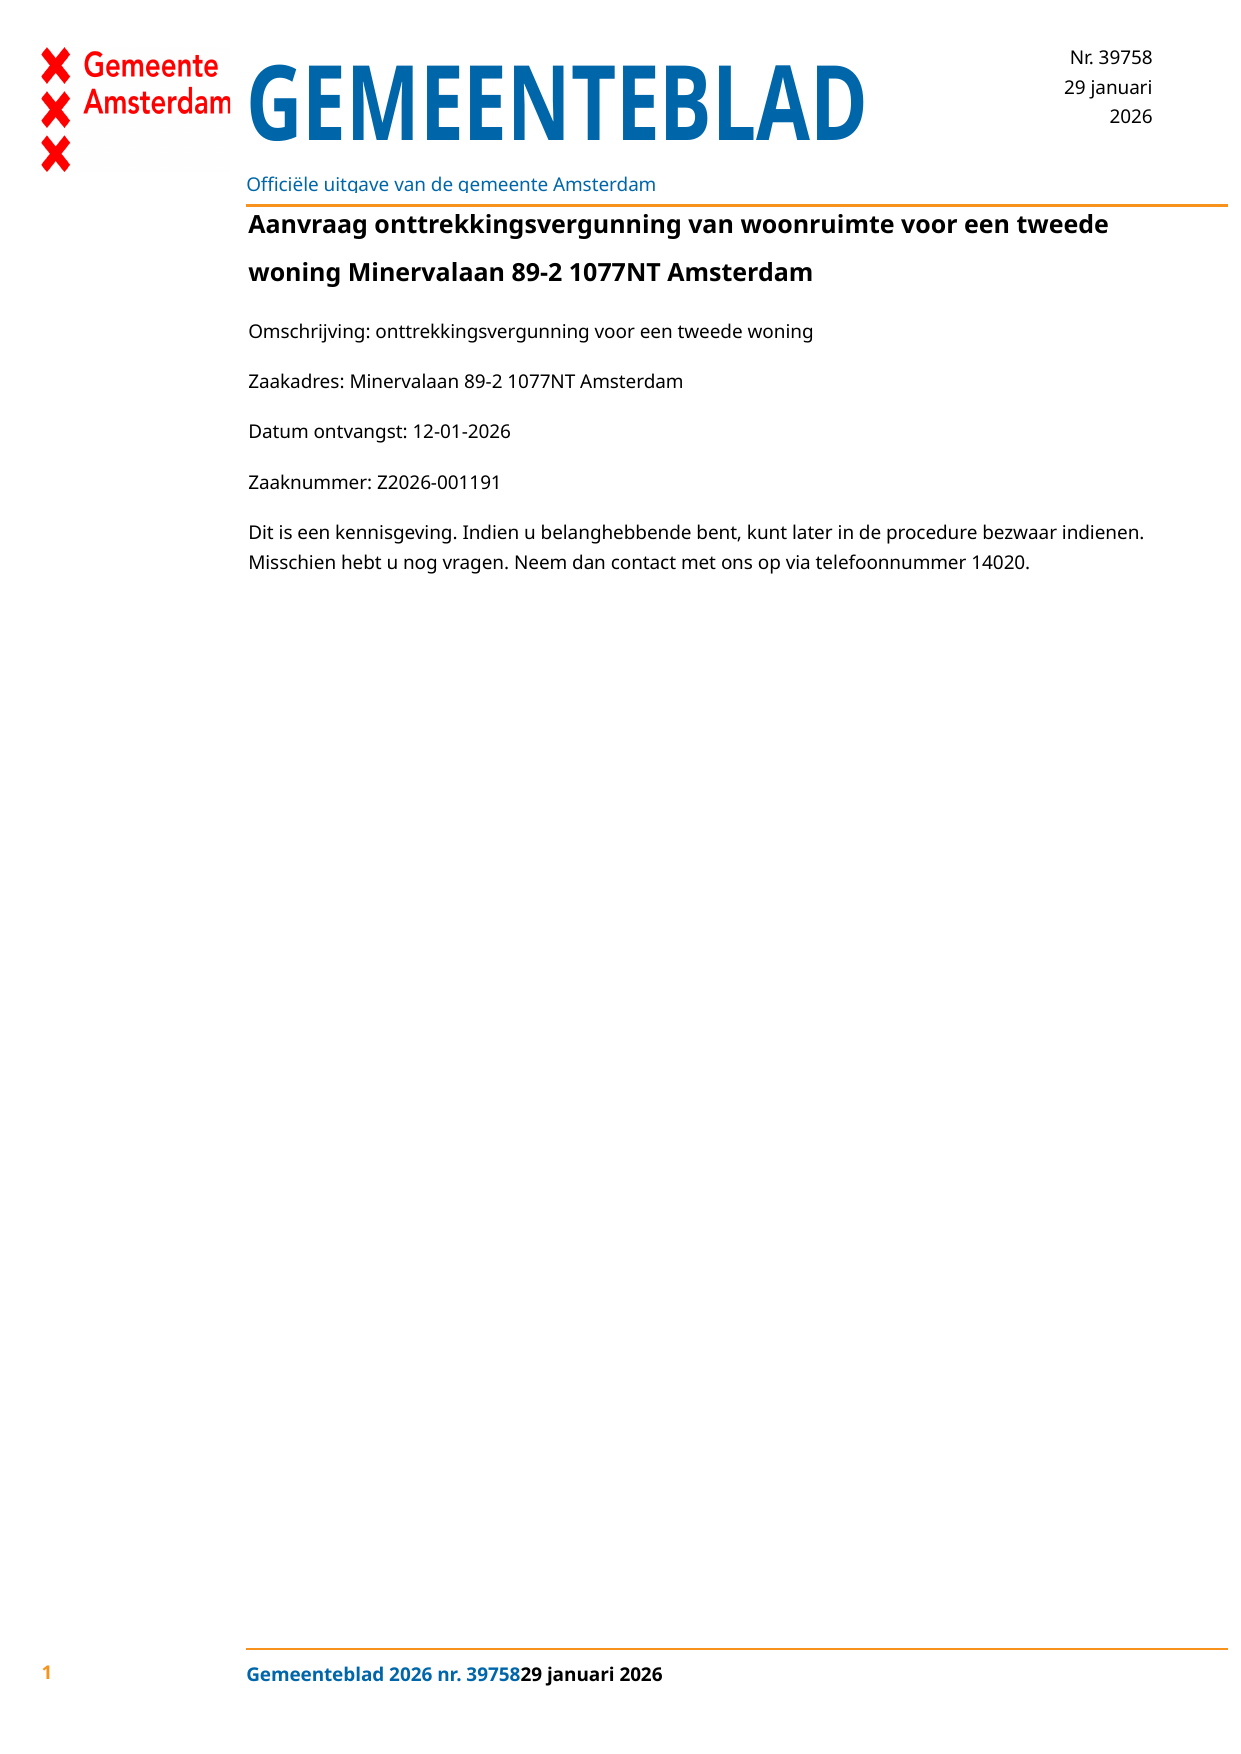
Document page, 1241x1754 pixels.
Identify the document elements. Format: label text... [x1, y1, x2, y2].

text Dit is een kennisgeving. Indien u belanghebbende bent, kunt later in de procedure bezwaar indienen. Misschien hebt u nog vragen. Neem dan contact met ons op via telefoonnummer 14020. [248, 519, 1152, 575]
text Aanvraag onttrekkingsvergunning van woonruimte voor een tweede woning Minervalaan 89-2 1077NT Amsterdam [248, 207, 1152, 288]
text Zaakadres: Minervalaan 89-2 1077NT Amsterdam [248, 368, 1152, 394]
text Omschrijving: onttrekkingsvergunning voor een tweede woning [248, 318, 1152, 344]
picture [41, 47, 231, 172]
text Zaaknummer: Z2026-001191 [248, 469, 1152, 495]
text Datum ontvangst: 12-01-2026 [248, 419, 1152, 444]
